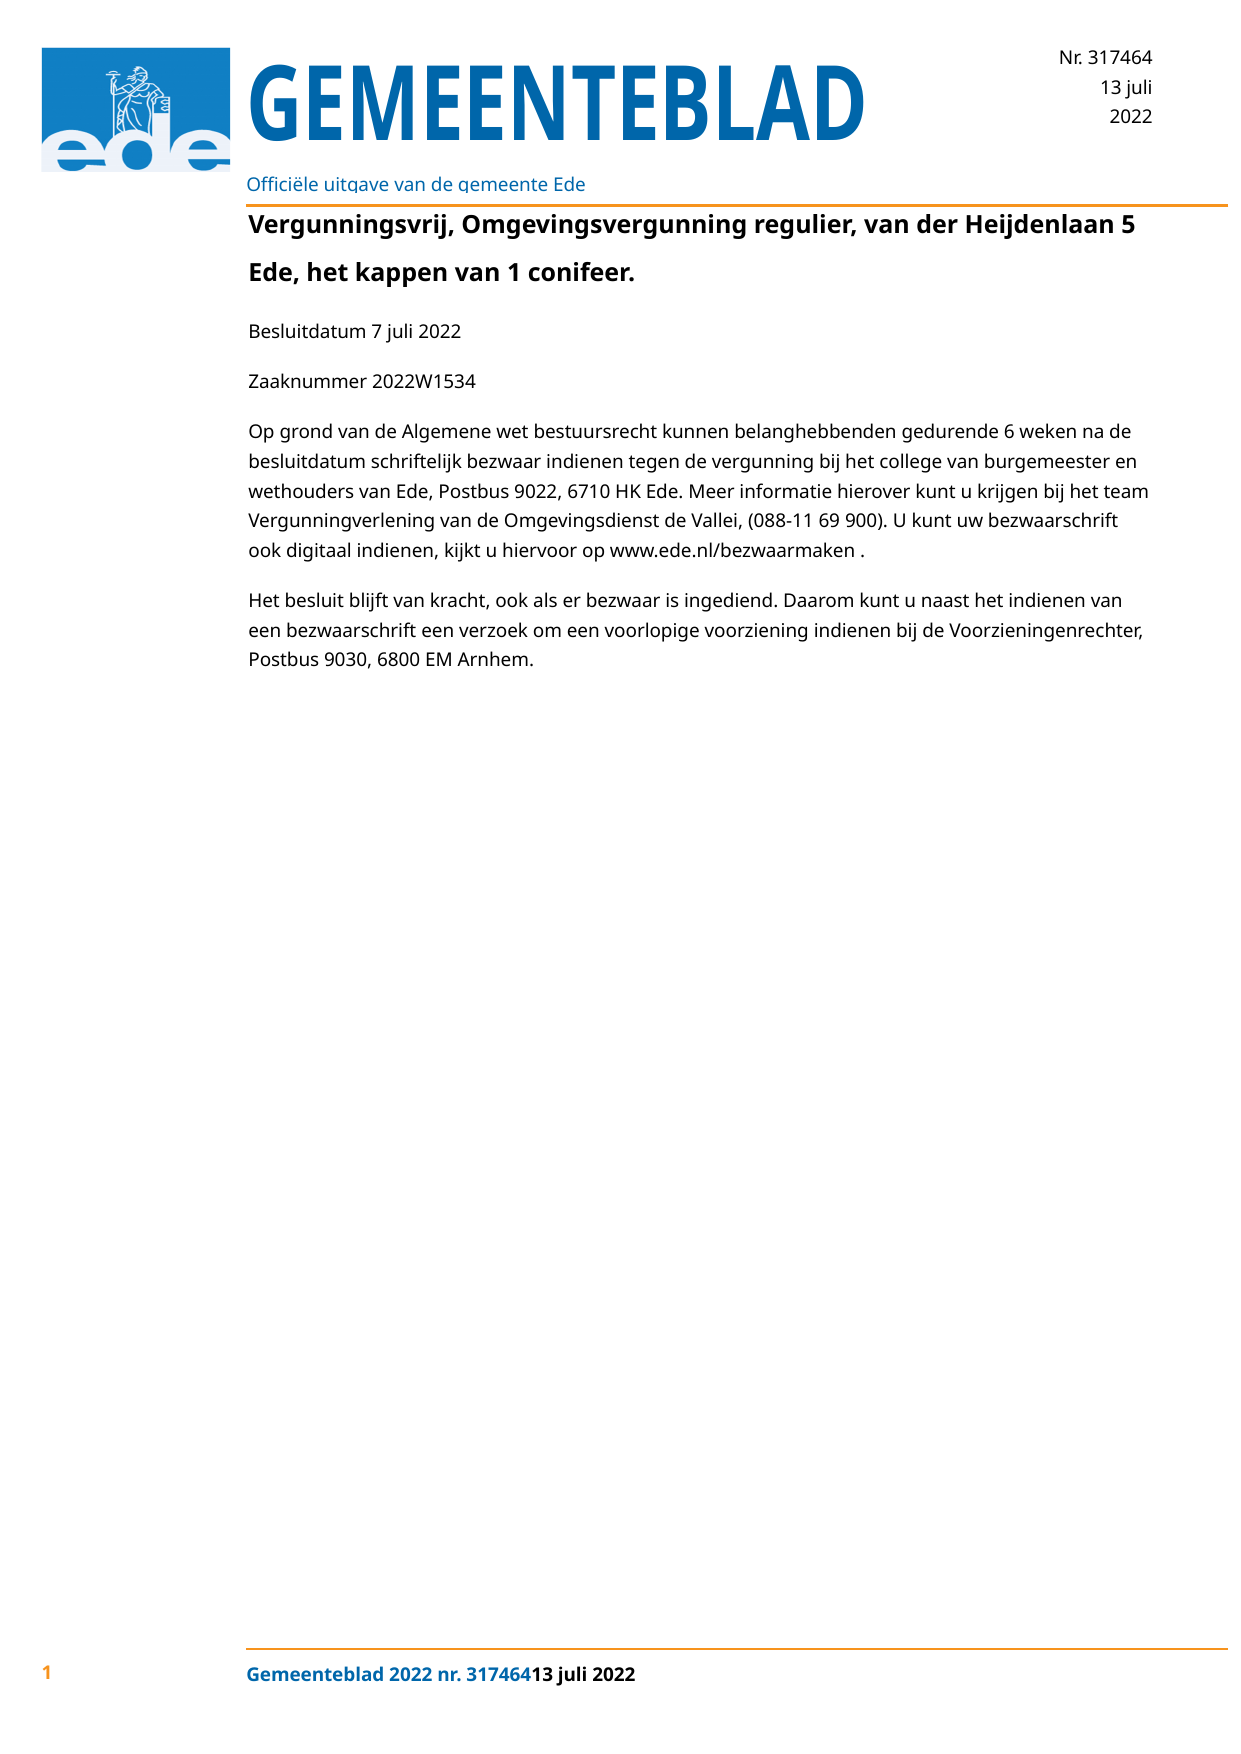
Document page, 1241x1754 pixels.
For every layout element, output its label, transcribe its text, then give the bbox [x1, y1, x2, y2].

text Op grond van de Algemene wet bestuursrecht kunnen belanghebbenden gedurende 6 weken na de besluitdatum schriftelijk bezwaar indienen tegen de vergunning bij het college van burgemeester en wethouders van Ede, Postbus 9022, 6710 HK Ede. Meer informatie hierover kunt u krijgen bij het team Vergunningverlening van de Omgevingsdienst de Vallei, (088-11 69 900). U kunt uw bezwaarschrift ook digitaal indienen, kijkt u hiervoor op www.ede.nl/bezwaarmaken . [248, 419, 1152, 563]
picture [41, 47, 231, 172]
text Het besluit blijft van kracht, ook als er bezwaar is ingediend. Daarom kunt u naast het indienen van een bezwaarschrift een verzoek om een voorlopige voorziening indienen bij de Voorzieningenrechter, Postbus 9030, 6800 EM Arnhem. [248, 587, 1152, 672]
text Besluitdatum 7 juli 2022 [248, 318, 1152, 344]
text Vergunningsvrij, Omgevingsvergunning regulier, van der Heijdenlaan 5 Ede, het kappen van 1 conifeer. [248, 207, 1152, 288]
text Zaaknummer 2022W1534 [248, 368, 1152, 394]
